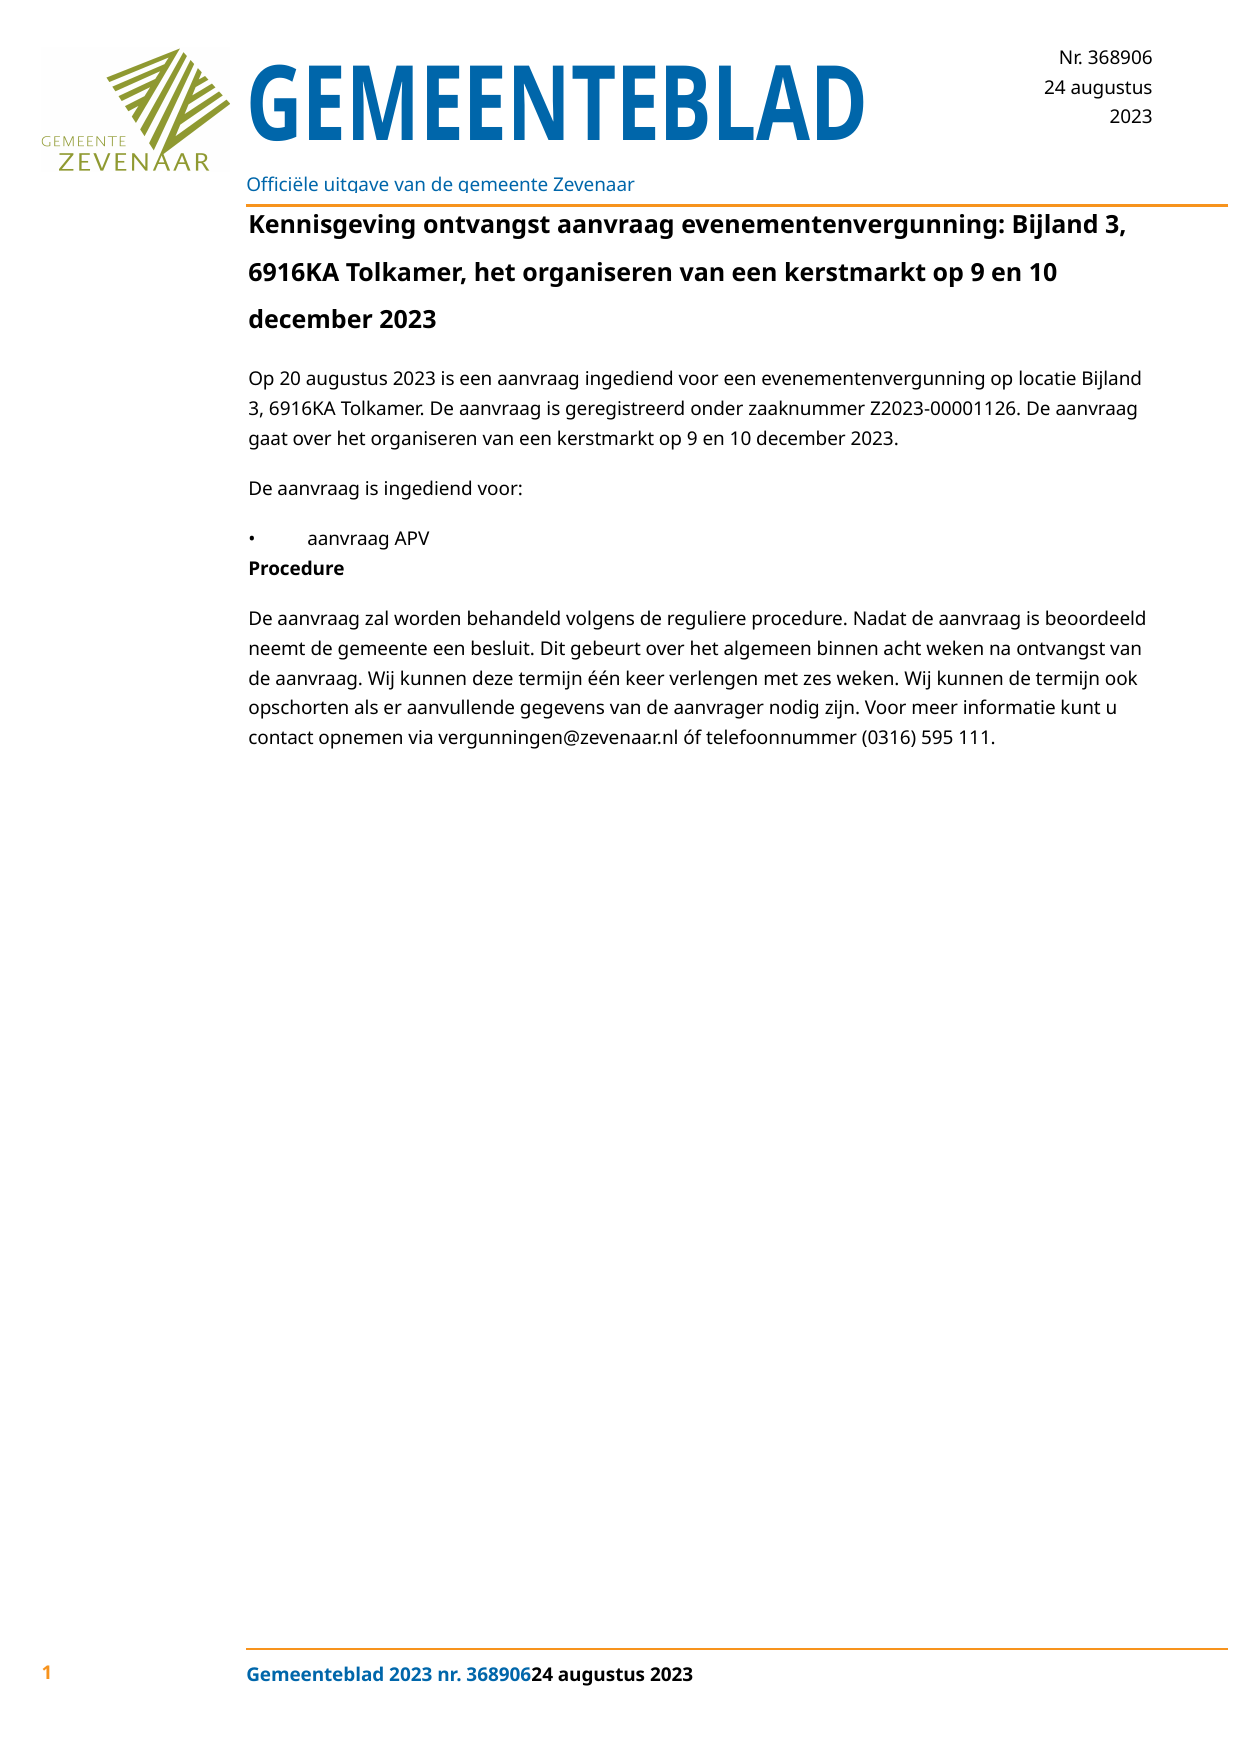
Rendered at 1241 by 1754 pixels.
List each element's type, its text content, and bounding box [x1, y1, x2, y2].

text Op 20 augustus 2023 is een aanvraag ingediend voor een evenementenvergunning op locatie Bijland 3, 6916KA Tolkamer. De aanvraag is geregistreerd onder zaaknummer Z2023-00001126. De aanvraag gaat over het organiseren van een kerstmarkt op 9 en 10 december 2023. [248, 366, 1152, 450]
text Kennisgeving ontvangst aanvraag evenementenvergunning: Bijland 3, 6916KA Tolkamer, het organiseren van een kerstmarkt op 9 en 10 december 2023 [248, 207, 1152, 336]
list aanvraag APV [248, 526, 1152, 551]
picture [41, 47, 231, 172]
text De aanvraag is ingediend voor: [248, 475, 1152, 501]
text Procedure [248, 555, 1152, 581]
text De aanvraag zal worden behandeld volgens de reguliere procedure. Nadat de aanvraag is beoordeeld neemt de gemeente een besluit. Dit gebeurt over het algemeen binnen acht weken na ontvangst van de aanvraag. Wij kunnen deze termijn één keer verlengen met zes weken. Wij kunnen de termijn ook opschorten als er aanvullende gegevens van de aanvrager nodig zijn. Voor meer informatie kunt u contact opnemen via vergunningen@zevenaar.nl óf telefoonnummer (0316) 595 111. [248, 606, 1152, 749]
